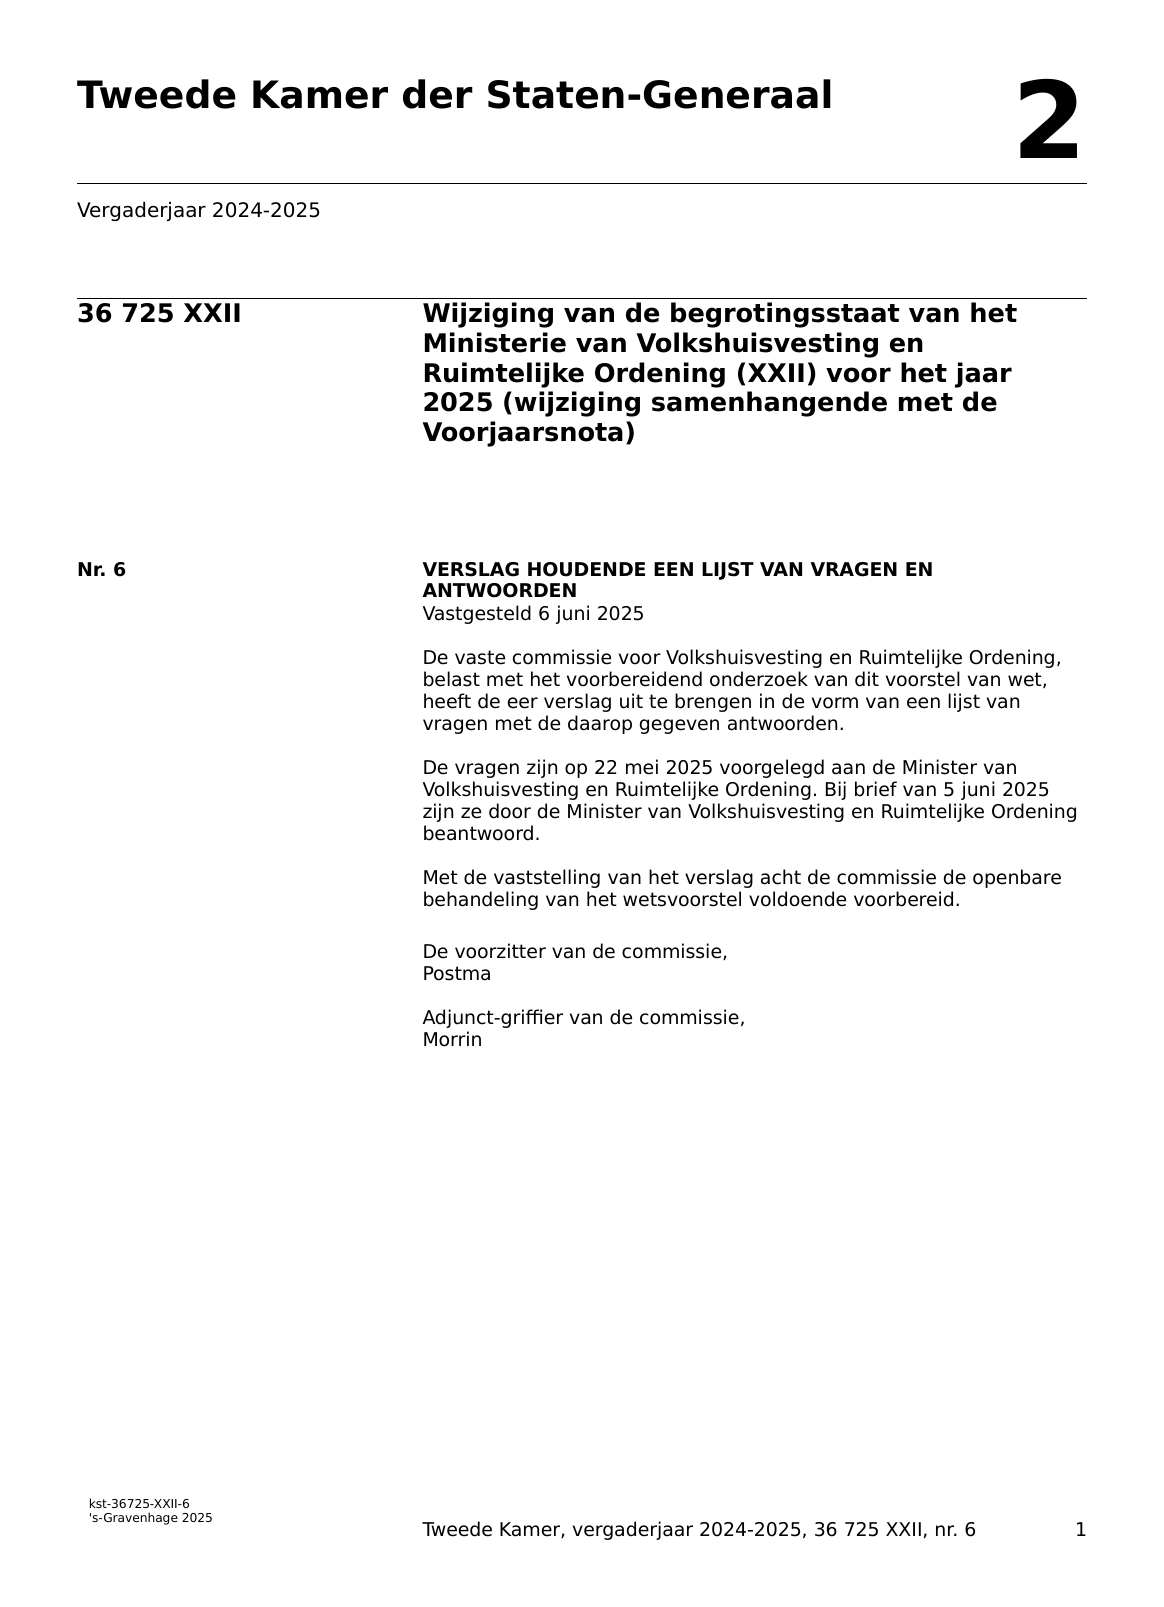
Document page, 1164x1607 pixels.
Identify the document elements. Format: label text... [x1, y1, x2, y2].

text 's-Gravenhage 2025 [88, 1511, 323, 1525]
text De vaste commissie voor Volkshuisvesting en Ruimtelijke Ordening, belast met het voorbereidend onderzoek van dit voorstel van wet, heeft de eer verslag uit te brengen in de vorm van een lijst van vragen met de daarop gegeven antwoorden. [422, 647, 1087, 734]
table_cell Vergaderjaar 2024-2025 [77, 184, 1087, 298]
text kst-36725-XXII-6 [88, 1497, 323, 1511]
table_header Tweede Kamer der Staten-Generaal [77, 59, 886, 183]
subtitle 36 725 XXII Wijziging van de begrotingsstaat van het Ministerie van Volkshuisvesting en Ruimtelijke Ordening (XXII) voor het jaar 2025 (wijziging samenhangende met de Voorjaarsnota) [77, 299, 1087, 447]
text De voorzitter van de commissie, Postma [422, 941, 1087, 985]
text De vragen zijn op 22 mei 2025 voorgelegd aan de Minister van Volkshuisvesting en Ruimtelijke Ordening. Bij brief van 5 juni 2025 zijn ze door de Minister van Volkshuisvesting en Ruimtelijke Ordening beantwoord. [422, 757, 1087, 844]
subtitle Nr. 6 VERSLAG HOUDENDE EEN LIJST VAN VRAGEN EN ANTWOORDEN [77, 558, 1087, 602]
table_header 2 [886, 59, 1087, 183]
text Vastgesteld 6 juni 2025 [422, 602, 1087, 624]
text Adjunct-griffier van de commissie, Morrin [422, 1007, 1087, 1051]
text Met de vaststelling van het verslag acht de commissie de openbare behandeling van het wetsvoorstel voldoende voorbereid. [422, 867, 1087, 911]
